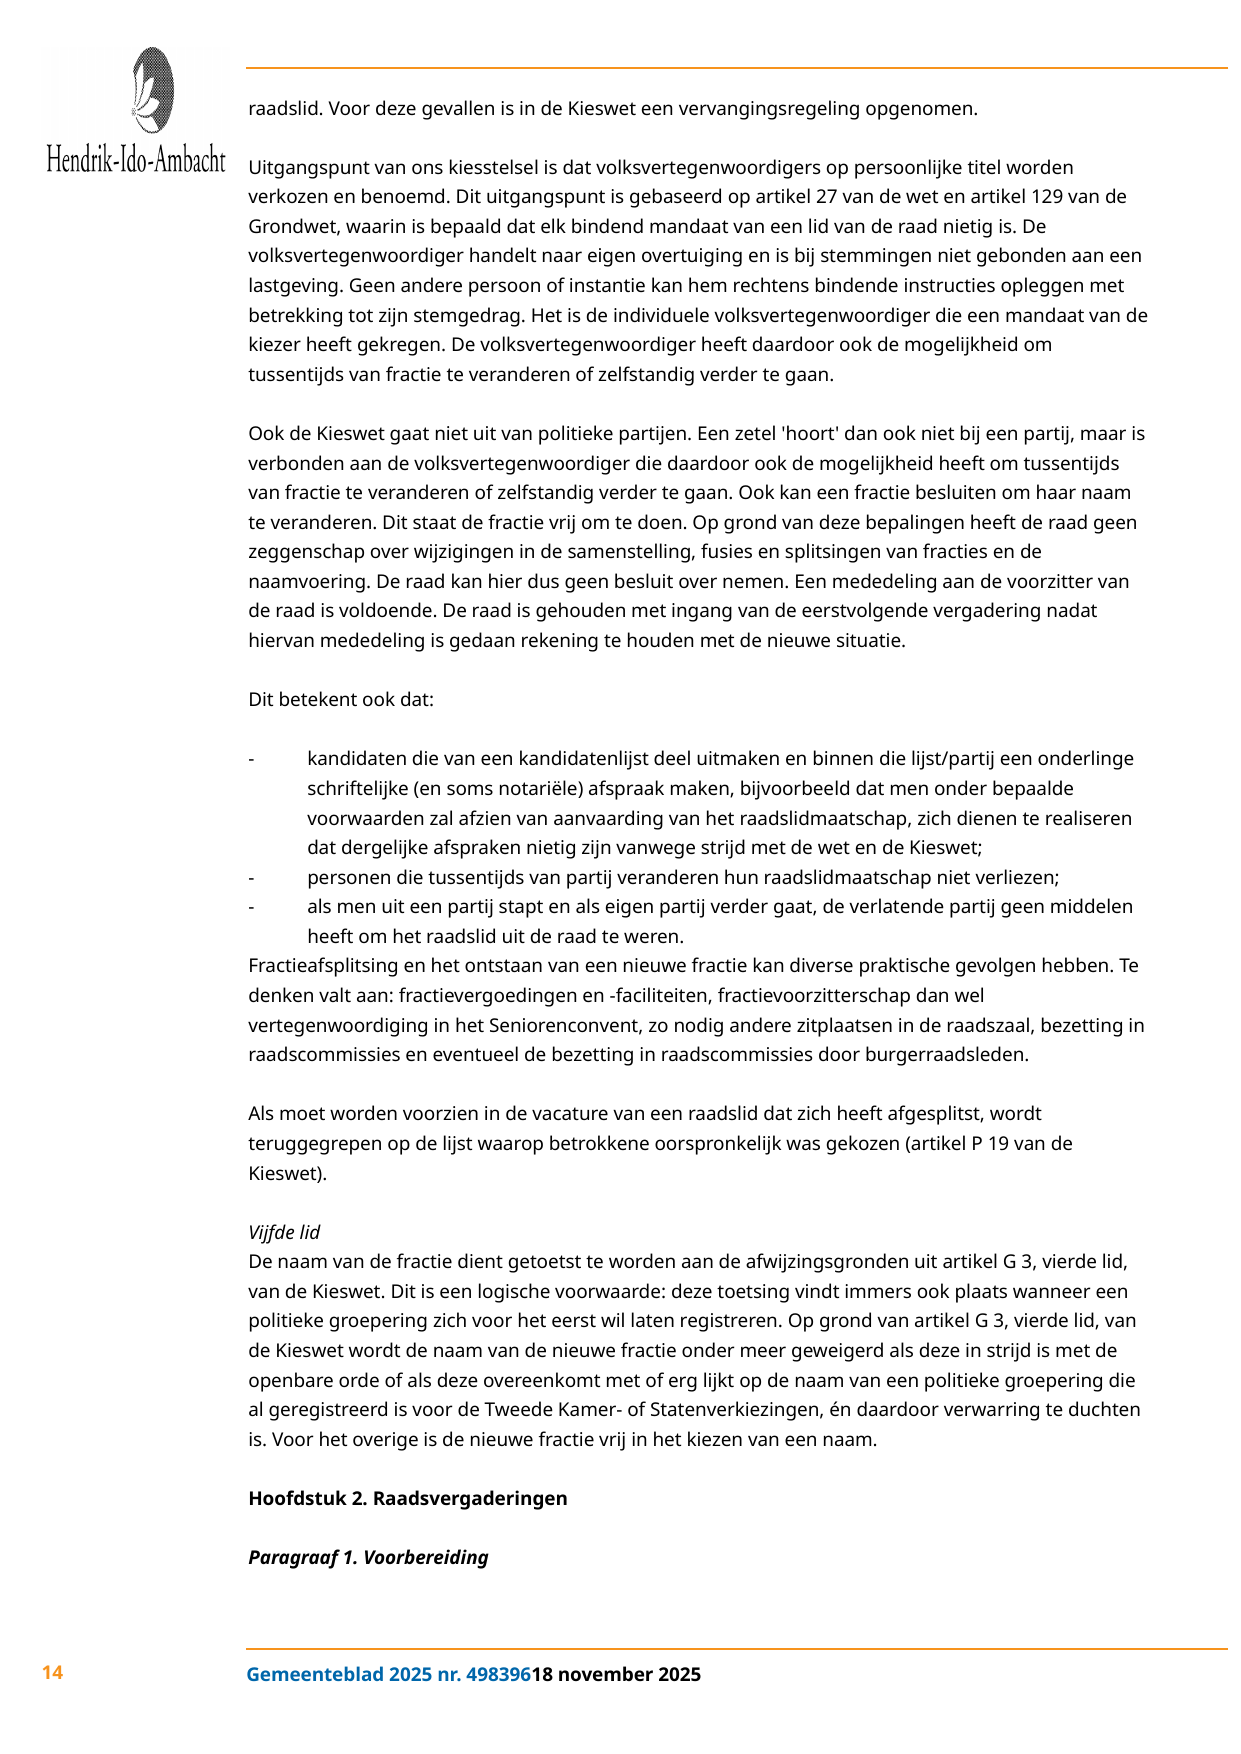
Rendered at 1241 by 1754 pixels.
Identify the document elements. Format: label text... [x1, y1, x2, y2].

list personen die tussentijds van partij veranderen hun raadslidmaatschap niet verliezen; [248, 864, 1152, 890]
list als men uit een partij stapt en als eigen partij verder gaat, de verlatende partij geen middelen heeft om het raadslid uit de raad te weren. [248, 893, 1152, 949]
text Als moet worden voorzien in de vacature van een raadslid dat zich heeft afgesplitst, wordt teruggegrepen op de lijst waarop betrokkene oorspronkelijk was gekozen (artikel P 19 van de Kieswet). [248, 1101, 1152, 1186]
text Fractieafsplitsing en het ontstaan van een nieuwe fractie kan diverse praktische gevolgen hebben. Te denken valt aan: fractievergoedingen en -faciliteiten, fractievoorzitterschap dan wel vertegenwoordiging in het Seniorenconvent, zo nodig andere zitplaatsen in de raadszaal, bezetting in raadscommissies en eventueel de bezetting in raadscommissies door burgerraadsleden. [248, 953, 1152, 1067]
text Dit betekent ook dat: [248, 686, 1152, 712]
text Vijfde lid [248, 1219, 1152, 1245]
text Ook de Kieswet gaat niet uit van politieke partijen. Een zetel 'hoort' dan ook niet bij een partij, maar is verbonden aan de volksvertegenwoordiger die daardoor ook de mogelijkheid heeft om tussentijds van fractie te veranderen of zelfstandig verder te gaan. Ook kan een fractie besluiten om haar naam te veranderen. Dit staat de fractie vrij om te doen. Op grond van deze bepalingen heeft de raad geen zeggenschap over wijzigingen in de samenstelling, fusies en splitsingen van fracties en de naamvoering. De raad kan hier dus geen besluit over nemen. Een mededeling aan de voorzitter van de raad is voldoende. De raad is gehouden met ingang van de eerstvolgende vergadering nadat hiervan mededeling is gedaan rekening te houden met de nieuwe situatie. [248, 420, 1152, 653]
text Hoofdstuk 2. Raadsvergaderingen [248, 1485, 1152, 1511]
list kandidaten die van een kandidatenlijst deel uitmaken en binnen die lijst/partij een onderlinge schriftelijke (en soms notariële) afspraak maken, bijvoorbeeld dat men onder bepaalde voorwaarden zal afzien van aanvaarding van het raadslidmaatschap, zich dienen te realiseren dat dergelijke afspraken nietig zijn vanwege strijd met de wet en de Kieswet; [248, 746, 1152, 860]
text Paragraaf 1. Voorbereiding [248, 1544, 1152, 1570]
text Uitgangspunt van ons kiesstelsel is dat volksvertegenwoordigers op persoonlijke titel worden verkozen en benoemd. Dit uitgangspunt is gebaseerd op artikel 27 van de wet en artikel 129 van de Grondwet, waarin is bepaald dat elk bindend mandaat van een lid van de raad nietig is. De volksvertegenwoordiger handelt naar eigen overtuiging en is bij stemmingen niet gebonden aan een lastgeving. Geen andere persoon of instantie kan hem rechtens bindende instructies opleggen met betrekking tot zijn stemgedrag. Het is de individuele volksvertegenwoordiger die een mandaat van de kiezer heeft gekregen. De volksvertegenwoordiger heeft daardoor ook de mogelijkheid om tussentijds van fractie te veranderen of zelfstandig verder te gaan. [248, 154, 1152, 387]
text De naam van de fractie dient getoetst te worden aan de afwijzingsgronden uit artikel G 3, vierde lid, van de Kieswet. Dit is een logische voorwaarde: deze toetsing vindt immers ook plaats wanneer een politieke groepering zich voor het eerst wil laten registreren. Op grond van artikel G 3, vierde lid, van de Kieswet wordt de naam van de nieuwe fractie onder meer geweigerd als deze in strijd is met de openbare orde of als deze overeenkomt met of erg lijkt op de naam van een politieke groepering die al geregistreerd is voor de Tweede Kamer- of Statenverkiezingen, én daardoor verwarring te duchten is. Voor het overige is de nieuwe fractie vrij in het kiezen van een naam. [248, 1248, 1152, 1452]
text raadslid. Voor deze gevallen is in de Kieswet een vervangingsregeling opgenomen. [248, 95, 1152, 121]
picture [41, 47, 231, 172]
